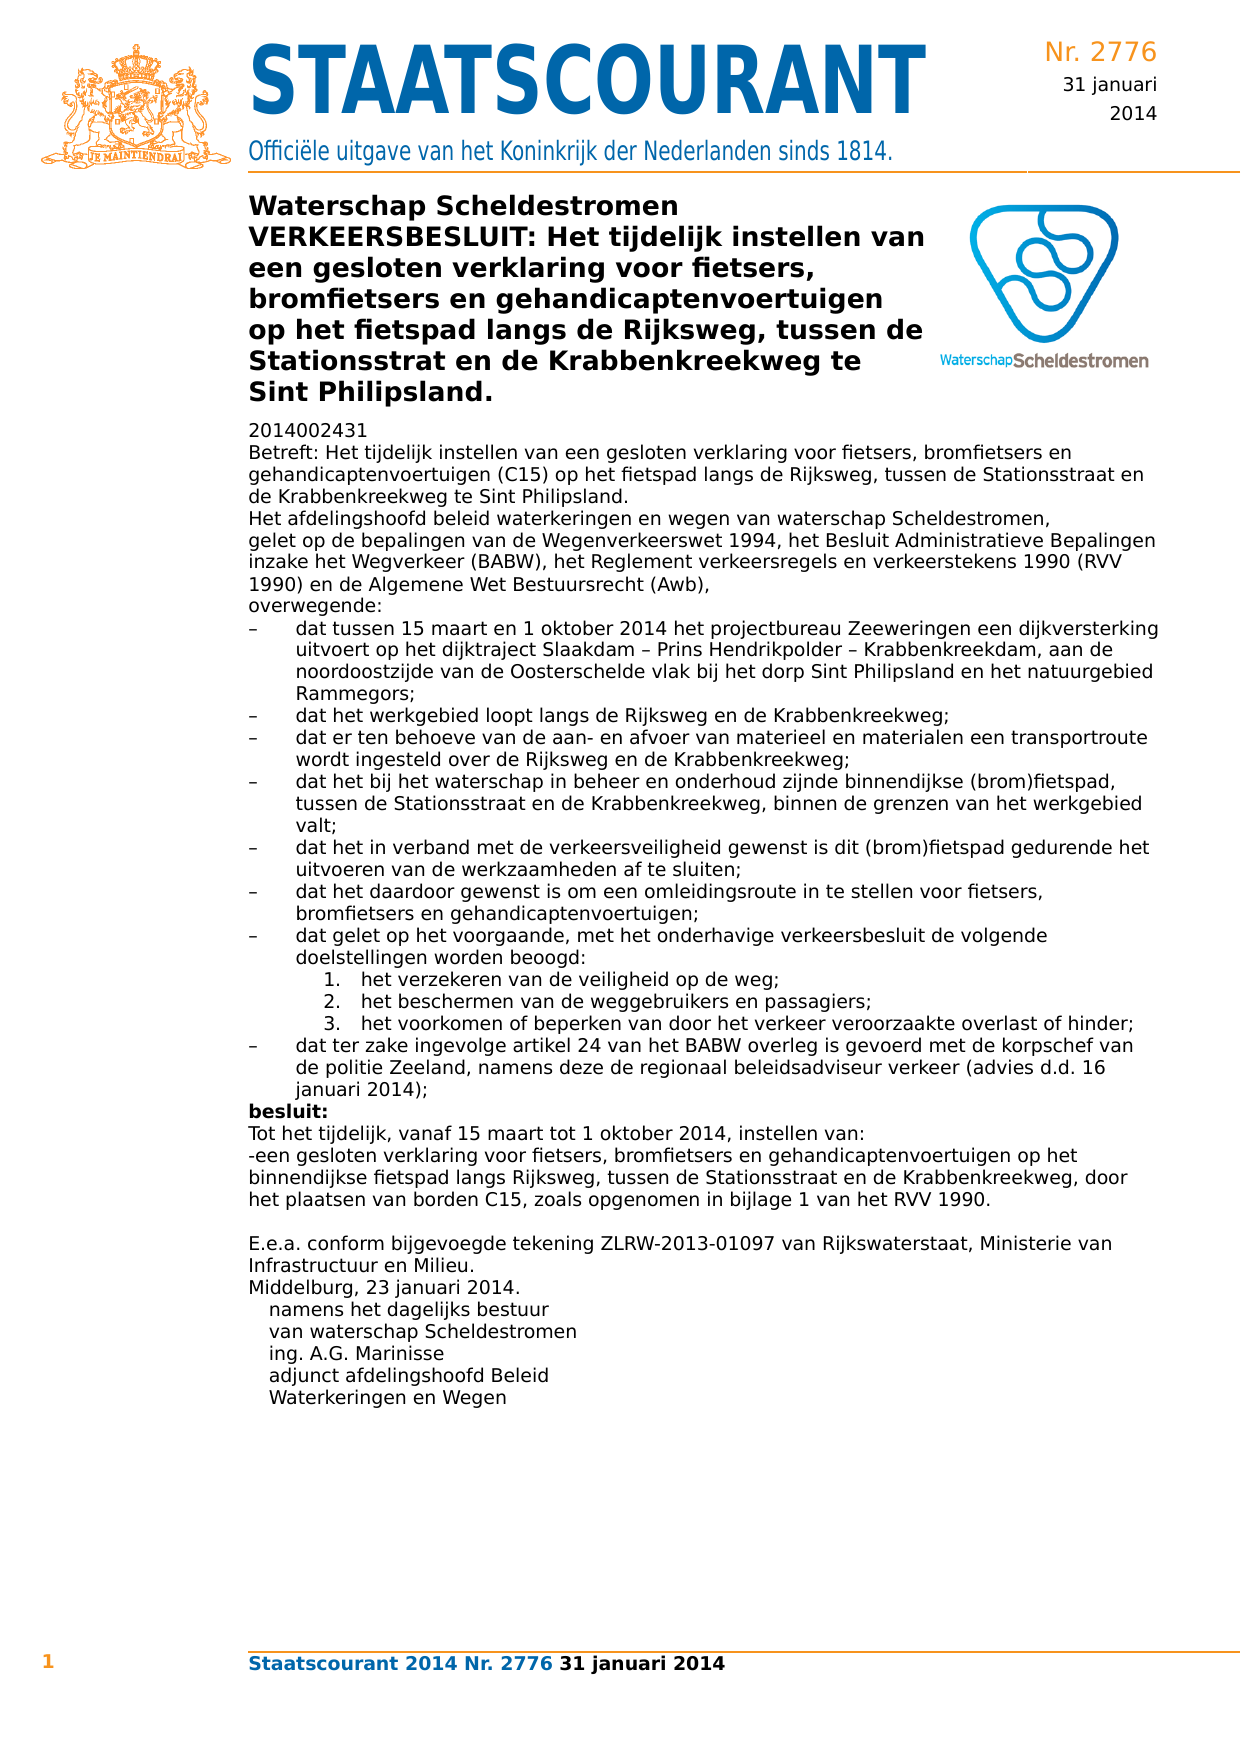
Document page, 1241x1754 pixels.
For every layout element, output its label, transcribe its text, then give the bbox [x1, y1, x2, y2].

list het voorkomen of beperken van door het verkeer veroorzaakte overlast of hinder; [323, 1013, 1163, 1035]
text van waterschap Scheldestromen [248, 1321, 1163, 1343]
text namens het dagelijks bestuur [248, 1299, 1163, 1321]
text besluit: [248, 1101, 1163, 1123]
list dat het in verband met de verkeersveiligheid gewenst is dit (brom)fietspad gedurende het uitvoeren van de werkzaamheden af te sluiten; [248, 837, 1163, 881]
subtitle E.e.a. conform bijgevoegde tekening ZLRW-2013-01097 van Rijkswaterstaat, Ministerie van [248, 1233, 1163, 1255]
subtitle Middelburg, 23 januari 2014. [248, 1277, 1163, 1299]
list dat het bij het waterschap in beheer en onderhoud zijnde binnendijkse (brom)fietspad, tussen de Stationsstraat en de Krabbenkreekweg, binnen de grenzen van het werkgebied valt; [248, 771, 1163, 837]
picture [927, 190, 1164, 404]
subtitle Tot het tijdelijk, vanaf 15 maart tot 1 oktober 2014, instellen van: [248, 1123, 1163, 1145]
subtitle Waterschap Scheldestromen VERKEERSBESLUIT: Het tijdelijk instellen van een gesloten verklaring voor fietsers, bromfietsers en gehandicaptenvoertuigen op het fietspad langs de Rijksweg, tussen de Stationsstrat en de Krabbenkreekweg te Sint Philipsland. [248, 191, 1163, 408]
list dat ter zake ingevolge artikel 24 van het BABW overleg is gevoerd met de korpschef van de politie Zeeland, namens deze de regionaal beleidsadviseur verkeer (advies d.d. 16 januari 2014); [248, 1035, 1163, 1101]
text ing. A.G. Marinisse [248, 1343, 1163, 1365]
text -een gesloten verklaring voor fietsers, bromfietsers en gehandicaptenvoertuigen op het binnendijkse fietspad langs Rijksweg, tussen de Stationsstraat en de Krabbenkreekweg, door het plaatsen van borden C15, zoals opgenomen in bijlage 1 van het RVV 1990. [248, 1145, 1163, 1211]
subtitle 2014002431 [248, 419, 1163, 442]
picture [41, 44, 231, 169]
list dat gelet op het voorgaande, met het onderhavige verkeersbesluit de volgende doelstellingen worden beoogd: [248, 925, 1163, 969]
subtitle overwegende: [248, 595, 1163, 617]
subtitle Betreft: Het tijdelijk instellen van een gesloten verklaring voor fietsers, bromfietsers en gehandicaptenvoertuigen (C15) op het fietspad langs de Rijksweg, tussen de Stationsstraat en de Krabbenkreekweg te Sint Philipsland. [248, 442, 1163, 507]
list het beschermen van de weggebruikers en passagiers; [323, 991, 1163, 1013]
subtitle Het afdelingshoofd beleid waterkeringen en wegen van waterschap Scheldestromen, [248, 507, 1163, 529]
list dat het werkgebied loopt langs de Rijksweg en de Krabbenkreekweg; [248, 705, 1163, 727]
subtitle gelet op de bepalingen van de Wegenverkeerswet 1994, het Besluit Administratieve Bepalingen inzake het Wegverkeer (BABW), het Reglement verkeersregels en verkeerstekens 1990 (RVV 1990) en de Algemene Wet Bestuursrecht (Awb), [248, 529, 1163, 595]
list dat tussen 15 maart en 1 oktober 2014 het projectbureau Zeeweringen een dijkversterking uitvoert op het dijktraject Slaakdam – Prins Hendrikpolder – Krabbenkreekdam, aan de noordoostzijde van de Oosterschelde vlak bij het dorp Sint Philipsland en het natuurgebied Rammegors; [248, 617, 1163, 705]
text Waterkeringen en Wegen [248, 1387, 1163, 1409]
subtitle Infrastructuur en Milieu. [248, 1255, 1163, 1277]
list dat het daardoor gewenst is om een omleidingsroute in te stellen voor fietsers, bromfietsers en gehandicaptenvoertuigen; [248, 881, 1163, 925]
list dat er ten behoeve van de aan- en afvoer van materieel en materialen een transportroute wordt ingesteld over de Rijksweg en de Krabbenkreekweg; [248, 727, 1163, 771]
text adjunct afdelingshoofd Beleid [248, 1365, 1163, 1387]
list het verzekeren van de veiligheid op de weg; [323, 969, 1163, 991]
